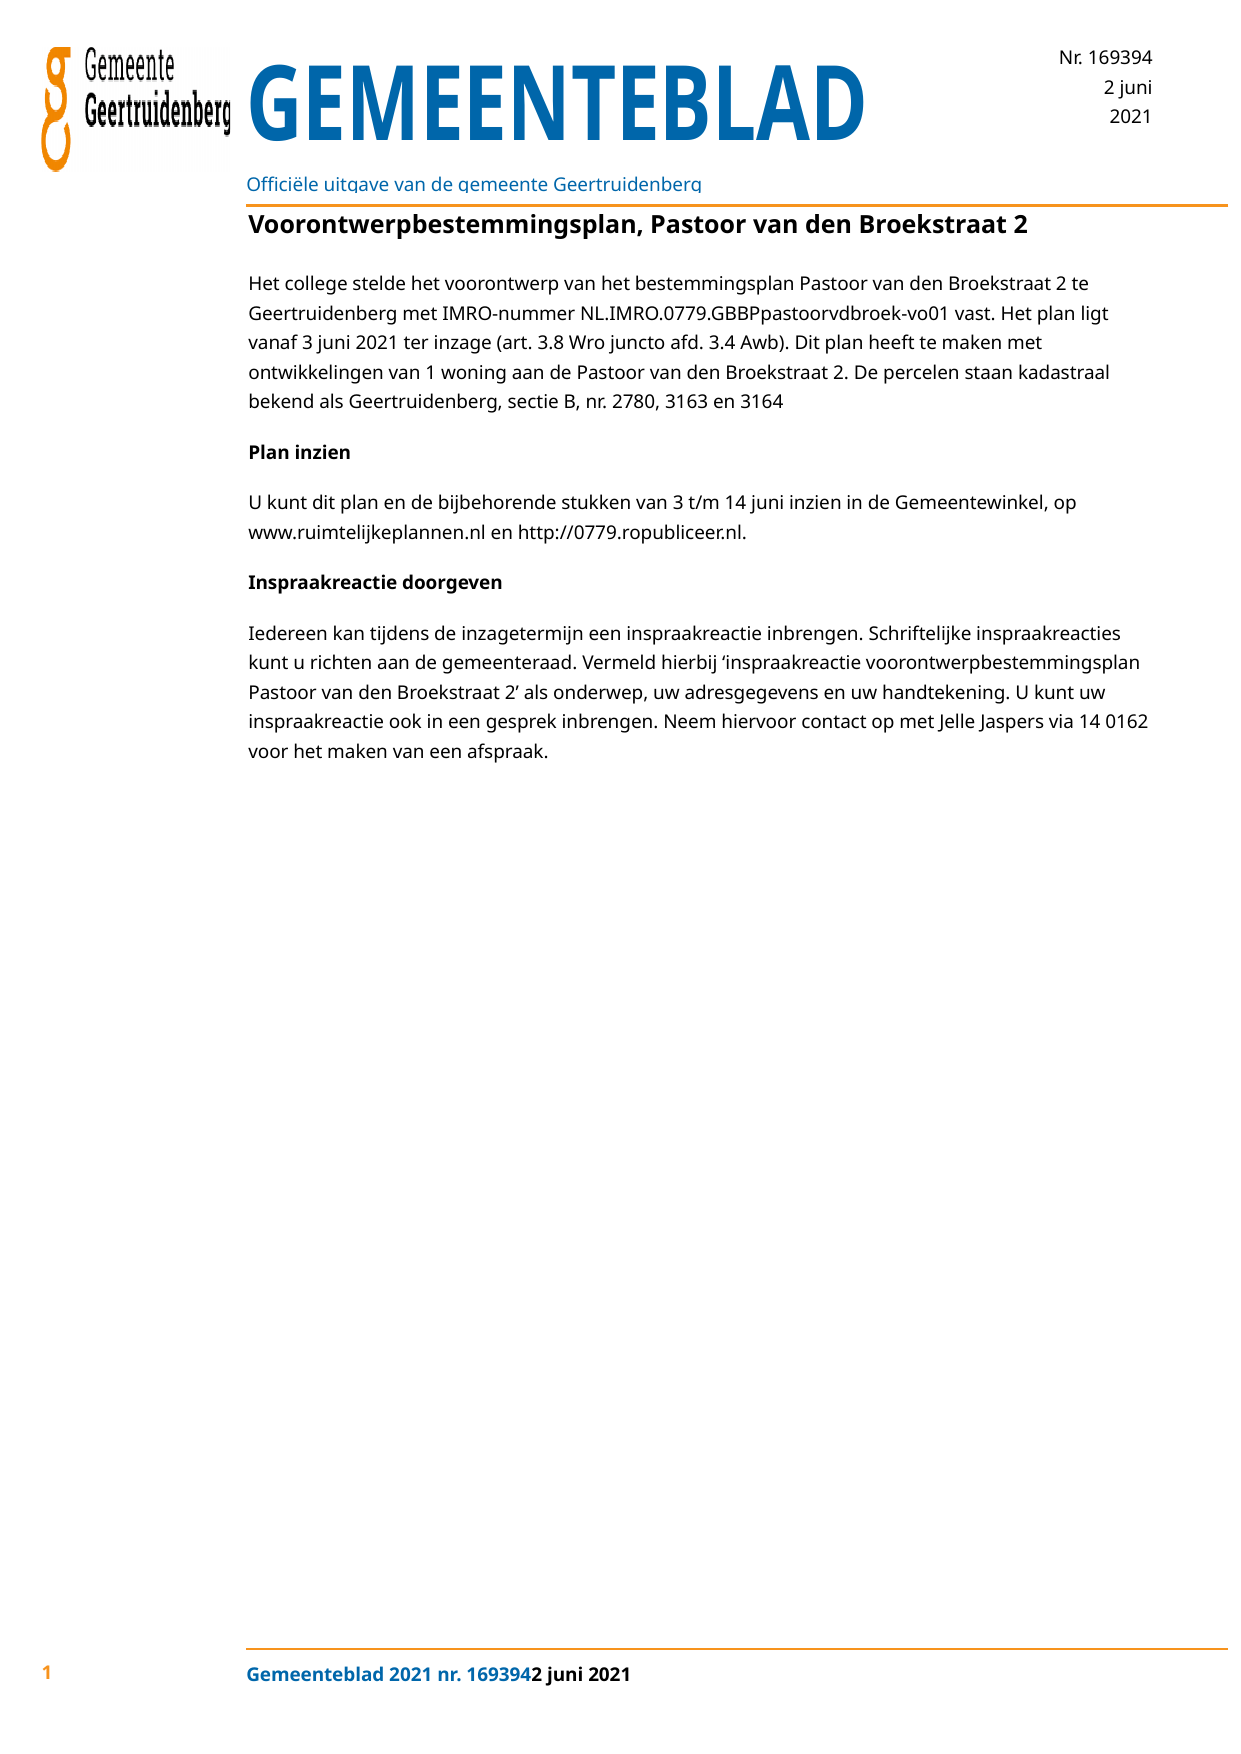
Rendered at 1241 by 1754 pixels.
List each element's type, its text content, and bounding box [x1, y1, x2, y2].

text Voorontwerpbestemmingsplan, Pastoor van den Broekstraat 2 [248, 207, 1152, 241]
picture [41, 47, 231, 172]
text U kunt dit plan en de bijbehorende stukken van 3 t/m 14 juni inzien in de Gemeentewinkel, op www.ruimtelijkeplannen.nl en http://0779.ropubliceer.nl. [248, 489, 1152, 545]
text Iedereen kan tijdens de inzagetermijn een inspraakreactie inbrengen. Schriftelijke inspraakreacties kunt u richten aan de gemeenteraad. Vermeld hierbij ‘inspraakreactie voorontwerpbestemmingsplan Pastoor van den Broekstraat 2’ als onderwep, uw adresgegevens en uw handtekening. U kunt uw inspraakreactie ook in een gesprek inbrengen. Neem hiervoor contact op met Jelle Jaspers via 14 0162 voor het maken van een afspraak. [248, 620, 1152, 764]
text Inspraakreactie doorgeven [248, 569, 1152, 595]
text Het college stelde het voorontwerp van het bestemmingsplan Pastoor van den Broekstraat 2 te Geertruidenberg met IMRO-nummer NL.IMRO.0779.GBBPpastoorvdbroek-vo01 vast. Het plan ligt vanaf 3 juni 2021 ter inzage (art. 3.8 Wro juncto afd. 3.4 Awb). Dit plan heeft te maken met ontwikkelingen van 1 woning aan de Pastoor van den Broekstraat 2. De percelen staan kadastraal bekend als Geertruidenberg, sectie B, nr. 2780, 3163 en 3164 [248, 270, 1152, 414]
text Plan inzien [248, 439, 1152, 465]
